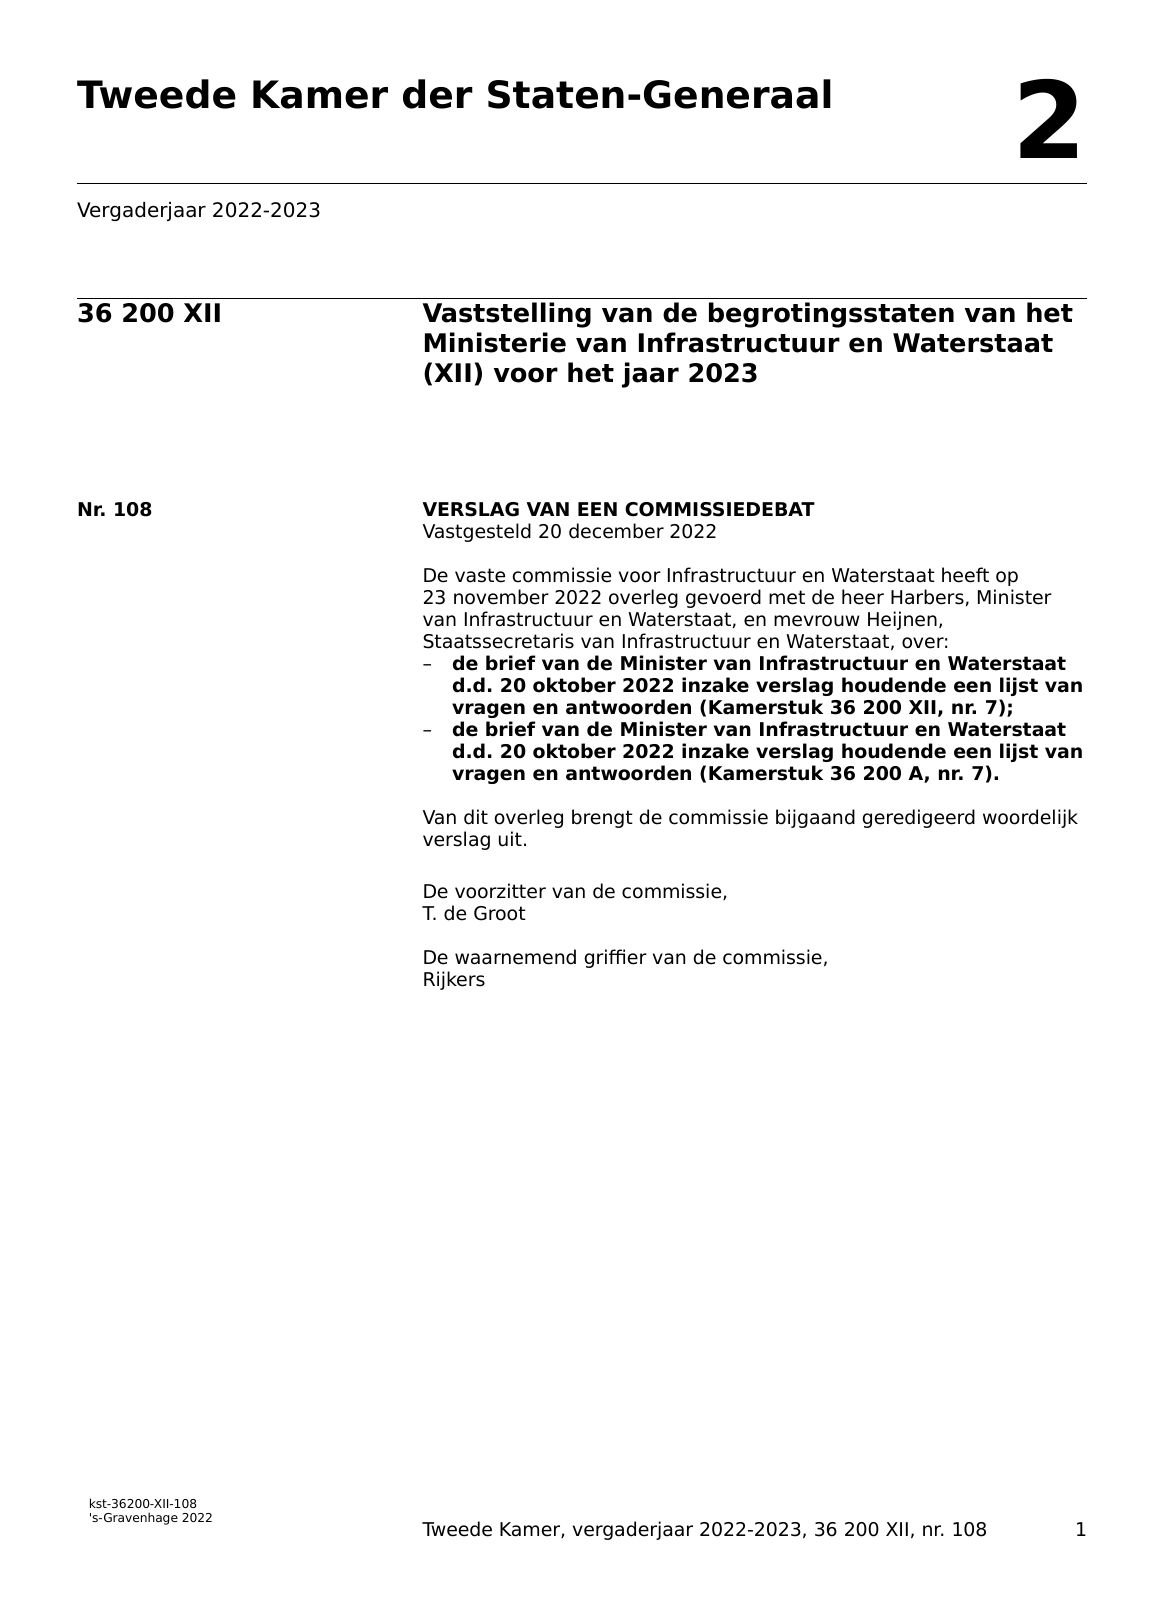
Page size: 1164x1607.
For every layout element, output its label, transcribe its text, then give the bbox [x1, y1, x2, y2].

text De vaste commissie voor Infrastructuur en Waterstaat heeft op 23 november 2022 overleg gevoerd met de heer Harbers, Minister van Infrastructuur en Waterstaat, en mevrouw Heijnen, Staatssecretaris van Infrastructuur en Waterstaat, over: [422, 565, 1087, 653]
table_header 2 [886, 59, 1087, 183]
text 's-Gravenhage 2022 [88, 1511, 323, 1525]
text Vastgesteld 20 december 2022 [422, 521, 1087, 543]
subtitle Nr. 108 VERSLAG VAN EEN COMMISSIEDEBAT [77, 499, 1087, 521]
subtitle 36 200 XII Vaststelling van de begrotingsstaten van het Ministerie van Infrastructuur en Waterstaat (XII) voor het jaar 2023 [77, 299, 1087, 388]
text – de brief van de Minister van Infrastructuur en Waterstaat d.d. 20 oktober 2022 inzake verslag houdende een lijst van vragen en antwoorden (Kamerstuk 36 200 A, nr. 7). [422, 719, 1087, 785]
text kst-36200-XII-108 [88, 1497, 323, 1511]
text – de brief van de Minister van Infrastructuur en Waterstaat d.d. 20 oktober 2022 inzake verslag houdende een lijst van vragen en antwoorden (Kamerstuk 36 200 XII, nr. 7); [422, 653, 1087, 719]
table_header Tweede Kamer der Staten-Generaal [77, 59, 886, 183]
text De waarnemend griffier van de commissie, Rijkers [422, 947, 1087, 991]
text Van dit overleg brengt de commissie bijgaand geredigeerd woordelijk verslag uit. [422, 807, 1087, 851]
table_cell Vergaderjaar 2022-2023 [77, 184, 1087, 298]
text De voorzitter van de commissie, T. de Groot [422, 881, 1087, 925]
